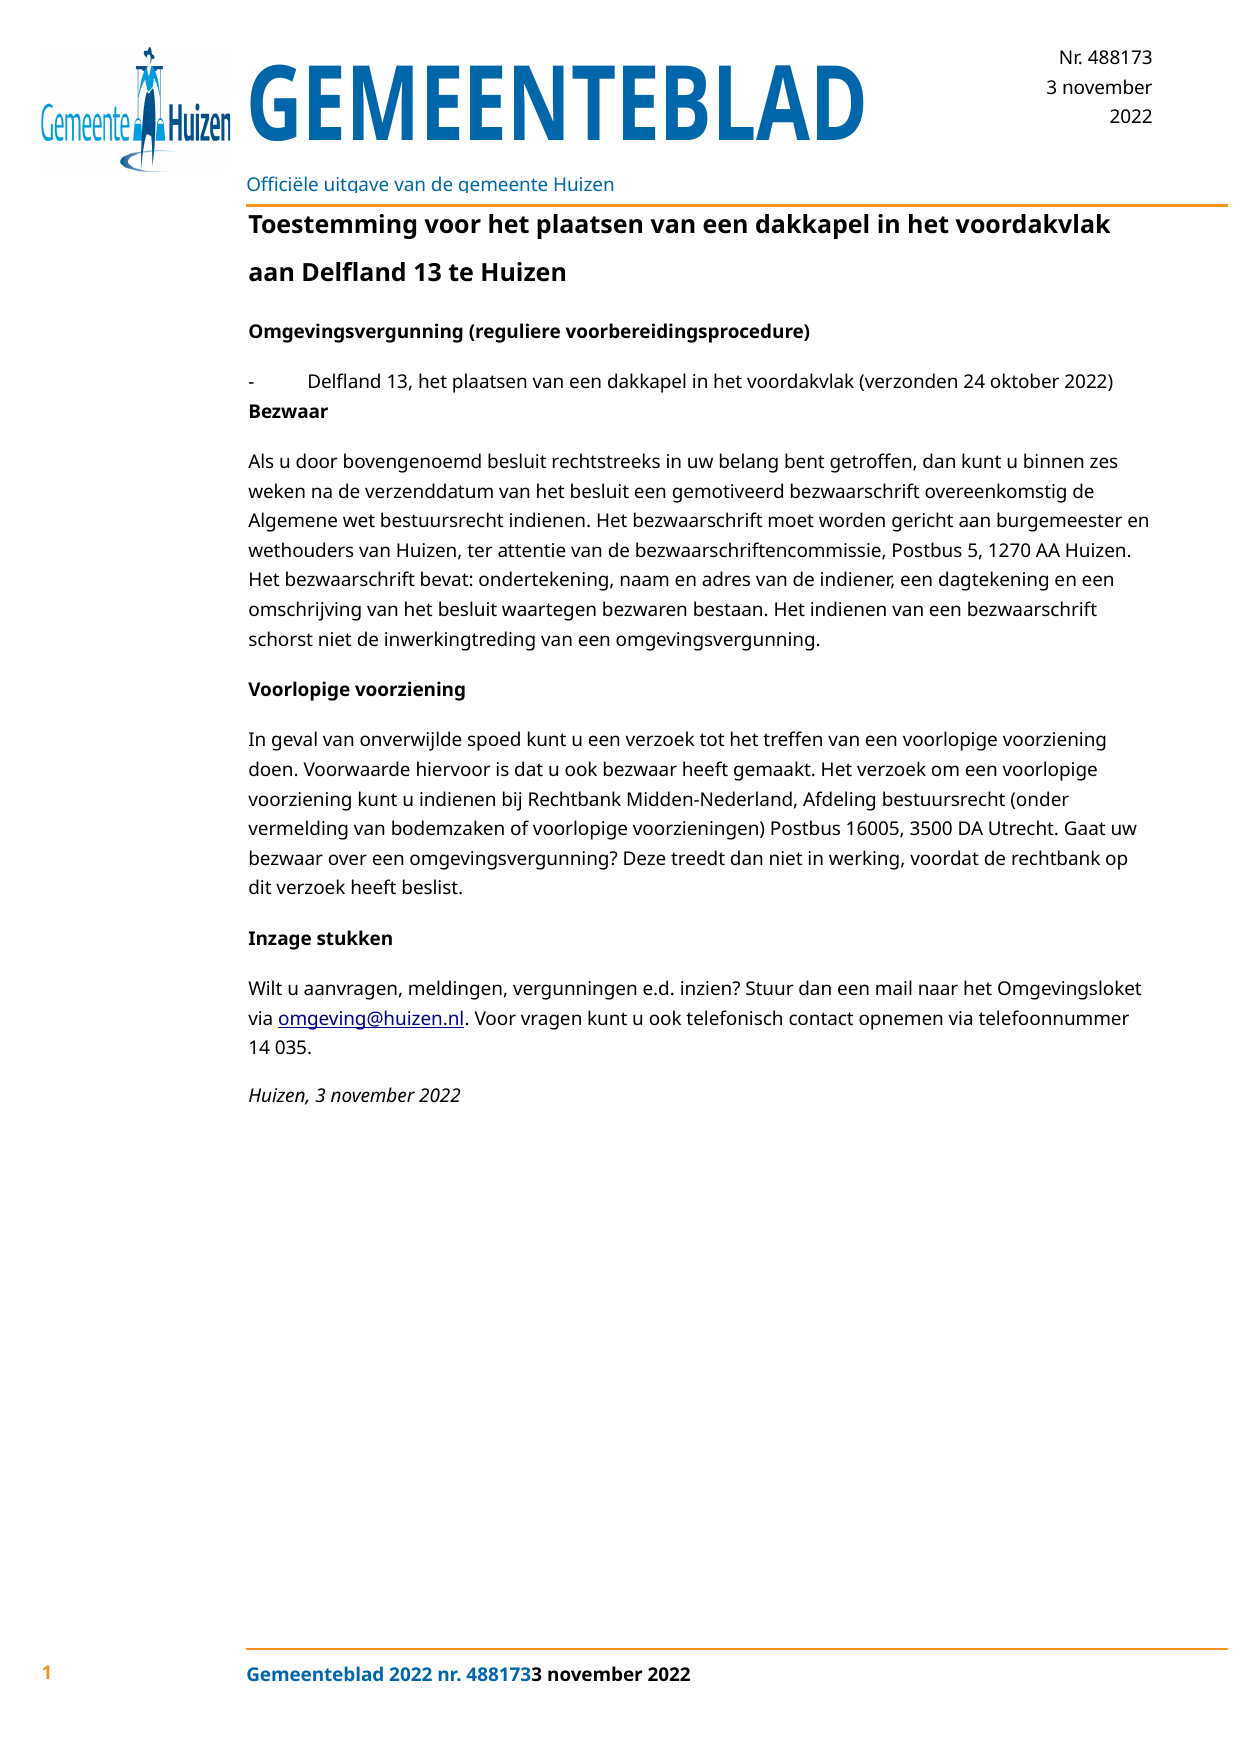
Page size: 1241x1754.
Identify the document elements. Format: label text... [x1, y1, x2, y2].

list Delfland 13, het plaatsen van een dakkapel in het voordakvlak (verzonden 24 oktober 2022) [248, 368, 1152, 394]
text In geval van onverwijlde spoed kunt u een verzoek tot het treffen van een voorlopige voorziening doen. Voorwaarde hiervoor is dat u ook bezwaar heeft gemaakt. Het verzoek om een voorlopige voorziening kunt u indienen bij Rechtbank Midden-Nederland, Afdeling bestuursrecht (onder vermelding van bodemzaken of voorlopige voorzieningen) Postbus 16005, 3500 DA Utrecht. Gaat uw bezwaar over een omgevingsvergunning? Deze treedt dan niet in werking, voordat de rechtbank op dit verzoek heeft beslist. [248, 727, 1152, 900]
text Huizen, 3 november 2022 [248, 1082, 1152, 1108]
text Wilt u aanvragen, meldingen, vergunningen e.d. inzien? Stuur dan een mail naar het Omgevingsloket via omgeving@huizen.nl. Voor vragen kunt u ook telefonisch contact opnemen via telefoonnummer 14 035. [248, 975, 1152, 1060]
picture [41, 47, 231, 172]
text Omgevingsvergunning (reguliere voorbereidingsprocedure) [248, 318, 1152, 344]
text Toestemming voor het plaatsen van een dakkapel in het voordakvlak aan Delfland 13 te Huizen [248, 207, 1152, 288]
text Voorlopige voorziening [248, 676, 1152, 702]
text Inzage stukken [248, 925, 1152, 951]
text Als u door bovengenoemd besluit rechtstreeks in uw belang bent getroffen, dan kunt u binnen zes weken na de verzenddatum van het besluit een gemotiveerd bezwaarschrift overeenkomstig de Algemene wet bestuursrecht indienen. Het bezwaarschrift moet worden gericht aan burgemeester en wethouders van Huizen, ter attentie van de bezwaarschriftencommissie, Postbus 5, 1270 AA Huizen. Het bezwaarschrift bevat: ondertekening, naam en adres van de indiener, een dagtekening en een omschrijving van het besluit waartegen bezwaren bestaan. Het indienen van een bezwaarschrift schorst niet de inwerkingtreding van een omgevingsvergunning. [248, 448, 1152, 652]
text Bezwaar [248, 398, 1152, 424]
